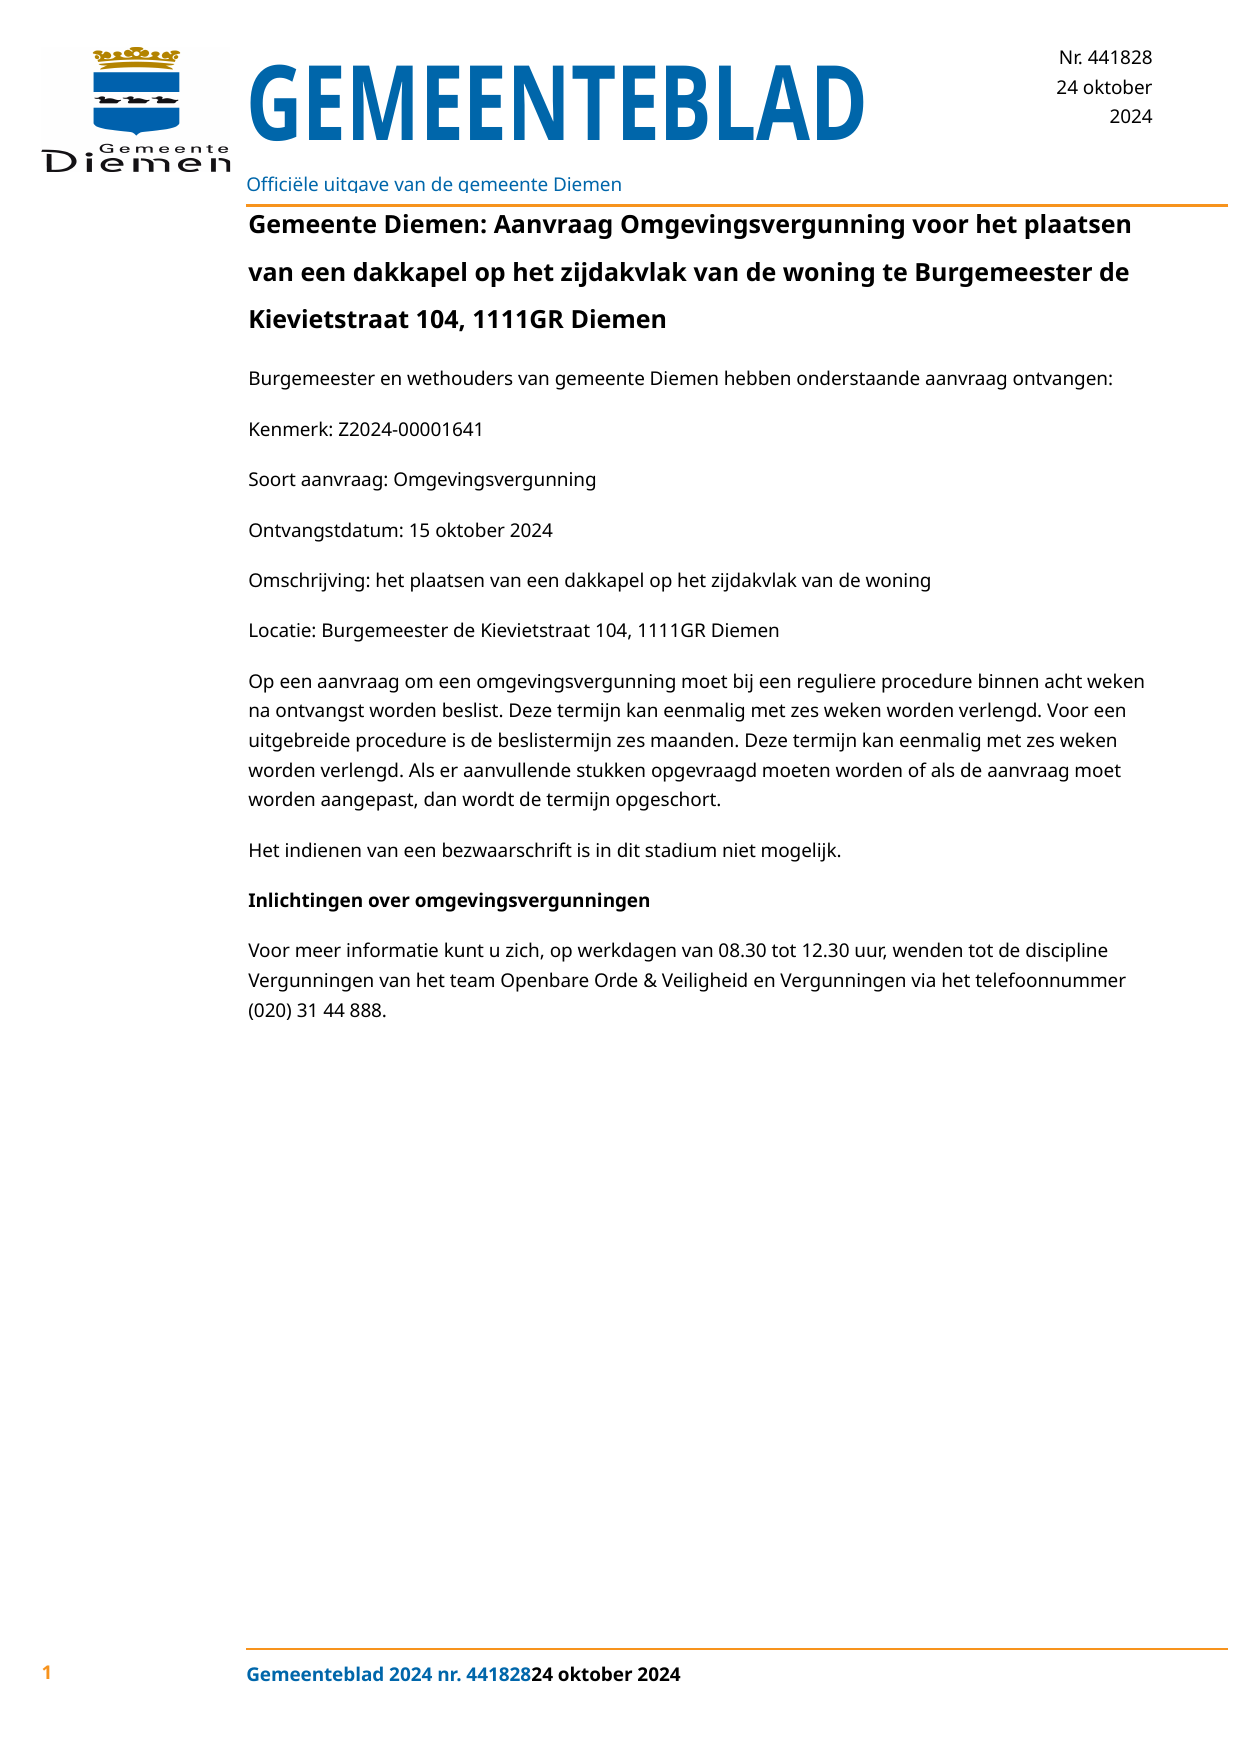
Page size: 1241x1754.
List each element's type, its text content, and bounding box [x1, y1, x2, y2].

text Gemeente Diemen: Aanvraag Omgevingsvergunning voor het plaatsen van een dakkapel op het zijdakvlak van de woning te Burgemeester de Kievietstraat 104, 1111GR Diemen [248, 207, 1152, 336]
text Voor meer informatie kunt u zich, op werkdagen van 08.30 tot 12.30 uur, wenden tot de discipline Vergunningen van het team Openbare Orde & Veiligheid en Vergunningen via het telefoonnummer (020) 31 44 888. [248, 938, 1152, 1022]
text Locatie: Burgemeester de Kievietstraat 104, 1111GR Diemen [248, 618, 1152, 643]
text Kenmerk: Z2024-00001641 [248, 416, 1152, 442]
text Op een aanvraag om een omgevingsvergunning moet bij een reguliere procedure binnen acht weken na ontvangst worden beslist. Deze termijn kan eenmalig met zes weken worden verlengd. Voor een uitgebreide procedure is de beslistermijn zes maanden. Deze termijn kan eenmalig met zes weken worden verlengd. Als er aanvullende stukken opgevraagd moeten worden of als de aanvraag moet worden aangepast, dan wordt de termijn opgeschort. [248, 668, 1152, 812]
text Omschrijving: het plaatsen van een dakkapel op het zijdakvlak van de woning [248, 567, 1152, 593]
picture [41, 47, 231, 172]
text Inlichtingen over omgevingsvergunningen [248, 887, 1152, 913]
text Burgemeester en wethouders van gemeente Diemen hebben onderstaande aanvraag ontvangen: [248, 366, 1152, 391]
text Het indienen van een bezwaarschrift is in dit stadium niet mogelijk. [248, 837, 1152, 862]
text Soort aanvraag: Omgevingsvergunning [248, 466, 1152, 492]
text Ontvangstdatum: 15 oktober 2024 [248, 517, 1152, 542]
